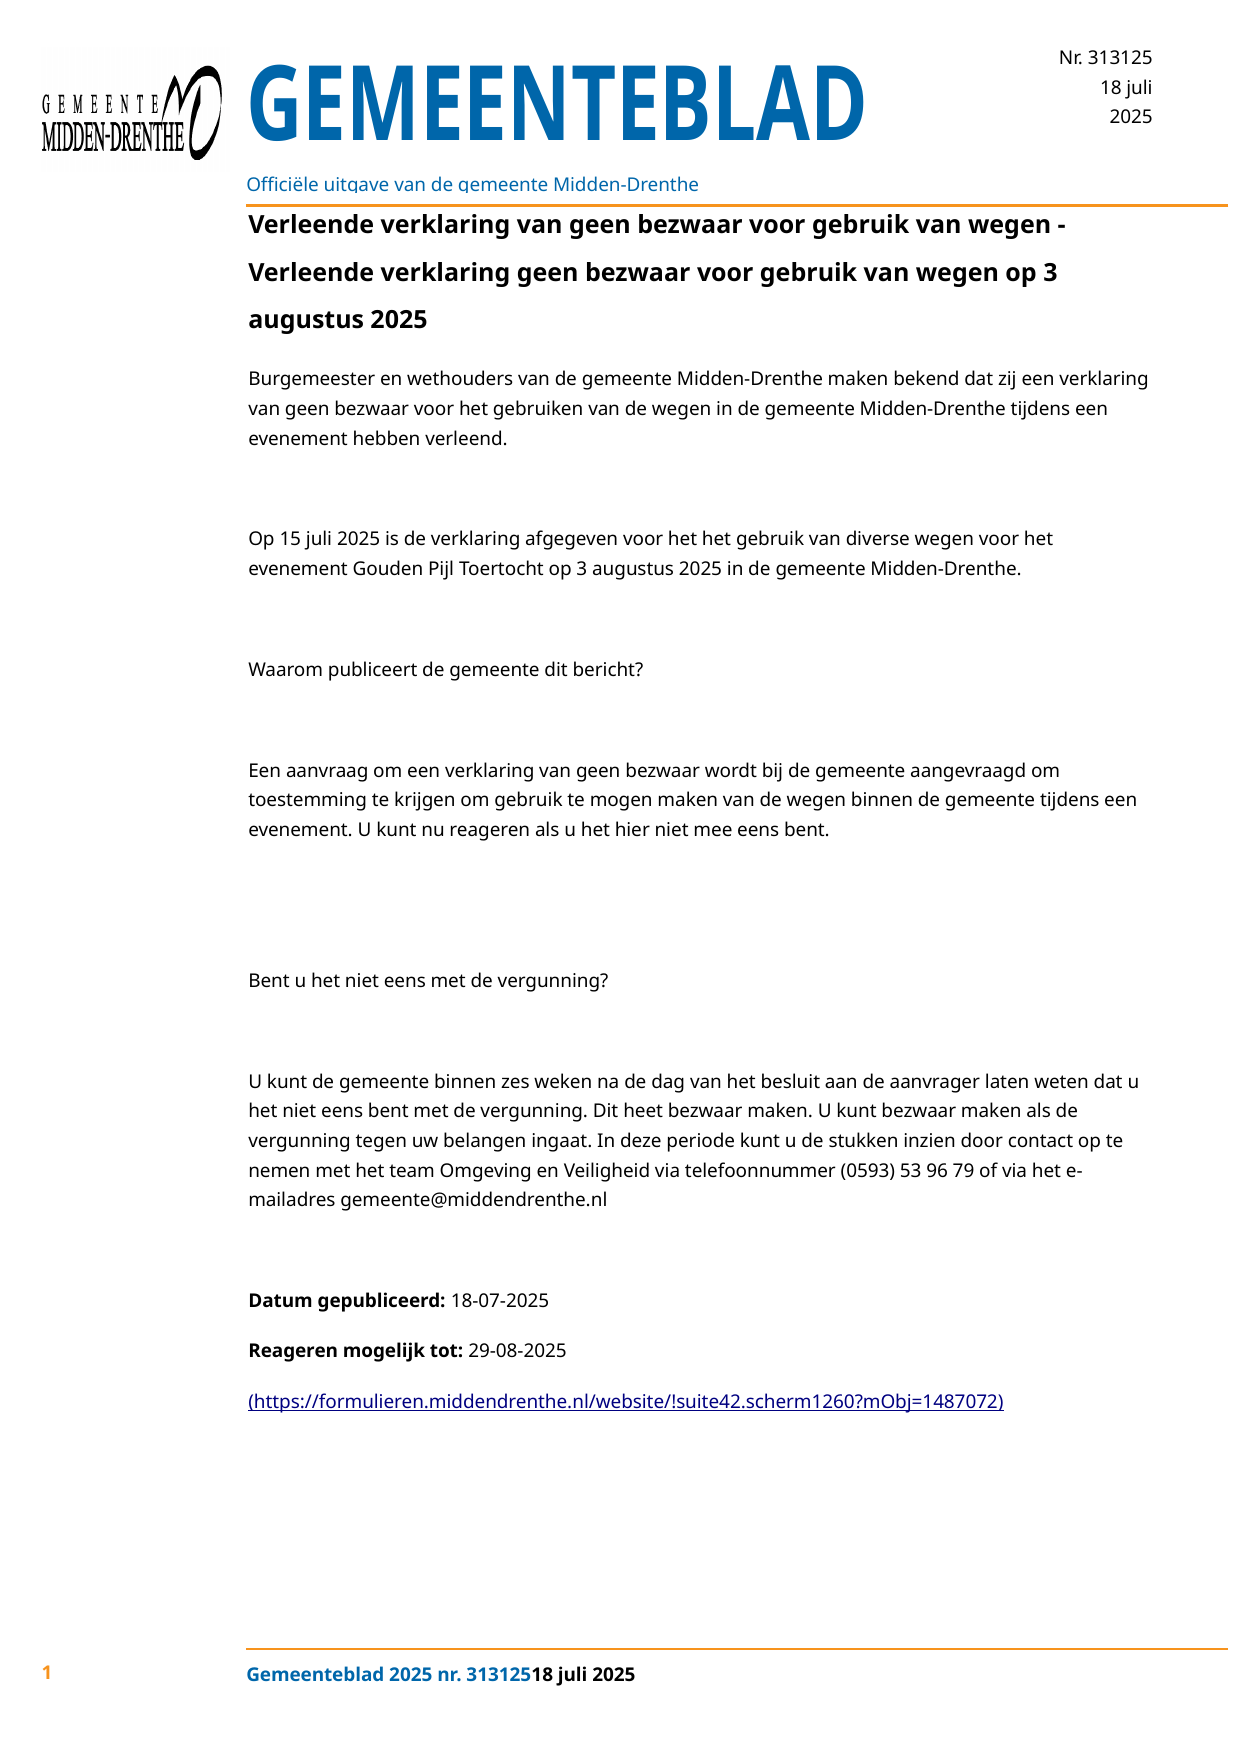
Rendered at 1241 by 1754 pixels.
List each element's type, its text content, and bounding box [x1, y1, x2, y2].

picture [41, 47, 231, 172]
text Bent u het niet eens met de vergunning? [248, 967, 1152, 993]
text Reageren mogelijk tot: 29-08-2025 [248, 1338, 1152, 1363]
text U kunt de gemeente binnen zes weken na de dag van het besluit aan de aanvrager laten weten dat u het niet eens bent met de vergunning. Dit heet bezwaar maken. U kunt bezwaar maken als de vergunning tegen uw belangen ingaat. In deze periode kunt u de stukken inzien door contact op te nemen met het team Omgeving en Veiligheid via telefoonnummer (0593) 53 96 79 of via het e-mailadres gemeente@middendrenthe.nl [248, 1068, 1152, 1212]
text Een aanvraag om een verklaring van geen bezwaar wordt bij de gemeente aangevraagd om toestemming te krijgen om gebruik te mogen maken van de wegen binnen de gemeente tijdens een evenement. U kunt nu reageren als u het hier niet mee eens bent. [248, 757, 1152, 842]
text Verleende verklaring van geen bezwaar voor gebruik van wegen - Verleende verklaring geen bezwaar voor gebruik van wegen op 3 augustus 2025 [248, 207, 1152, 336]
text Datum gepubliceerd: 18-07-2025 [248, 1287, 1152, 1313]
text Op 15 juli 2025 is de verklaring afgegeven voor het het gebruik van diverse wegen voor het evenement Gouden Pijl Toertocht op 3 augustus 2025 in de gemeente Midden-Drenthe. [248, 526, 1152, 581]
text (https://formulieren.middendrenthe.nl/website/!suite42.scherm1260?mObj=1487072) [248, 1388, 1152, 1414]
text Burgemeester en wethouders van de gemeente Midden-Drenthe maken bekend dat zij een verklaring van geen bezwaar voor het gebruiken van de wegen in de gemeente Midden-Drenthe tijdens een evenement hebben verleend. [248, 366, 1152, 450]
text Waarom publiceert de gemeente dit bericht? [248, 656, 1152, 682]
